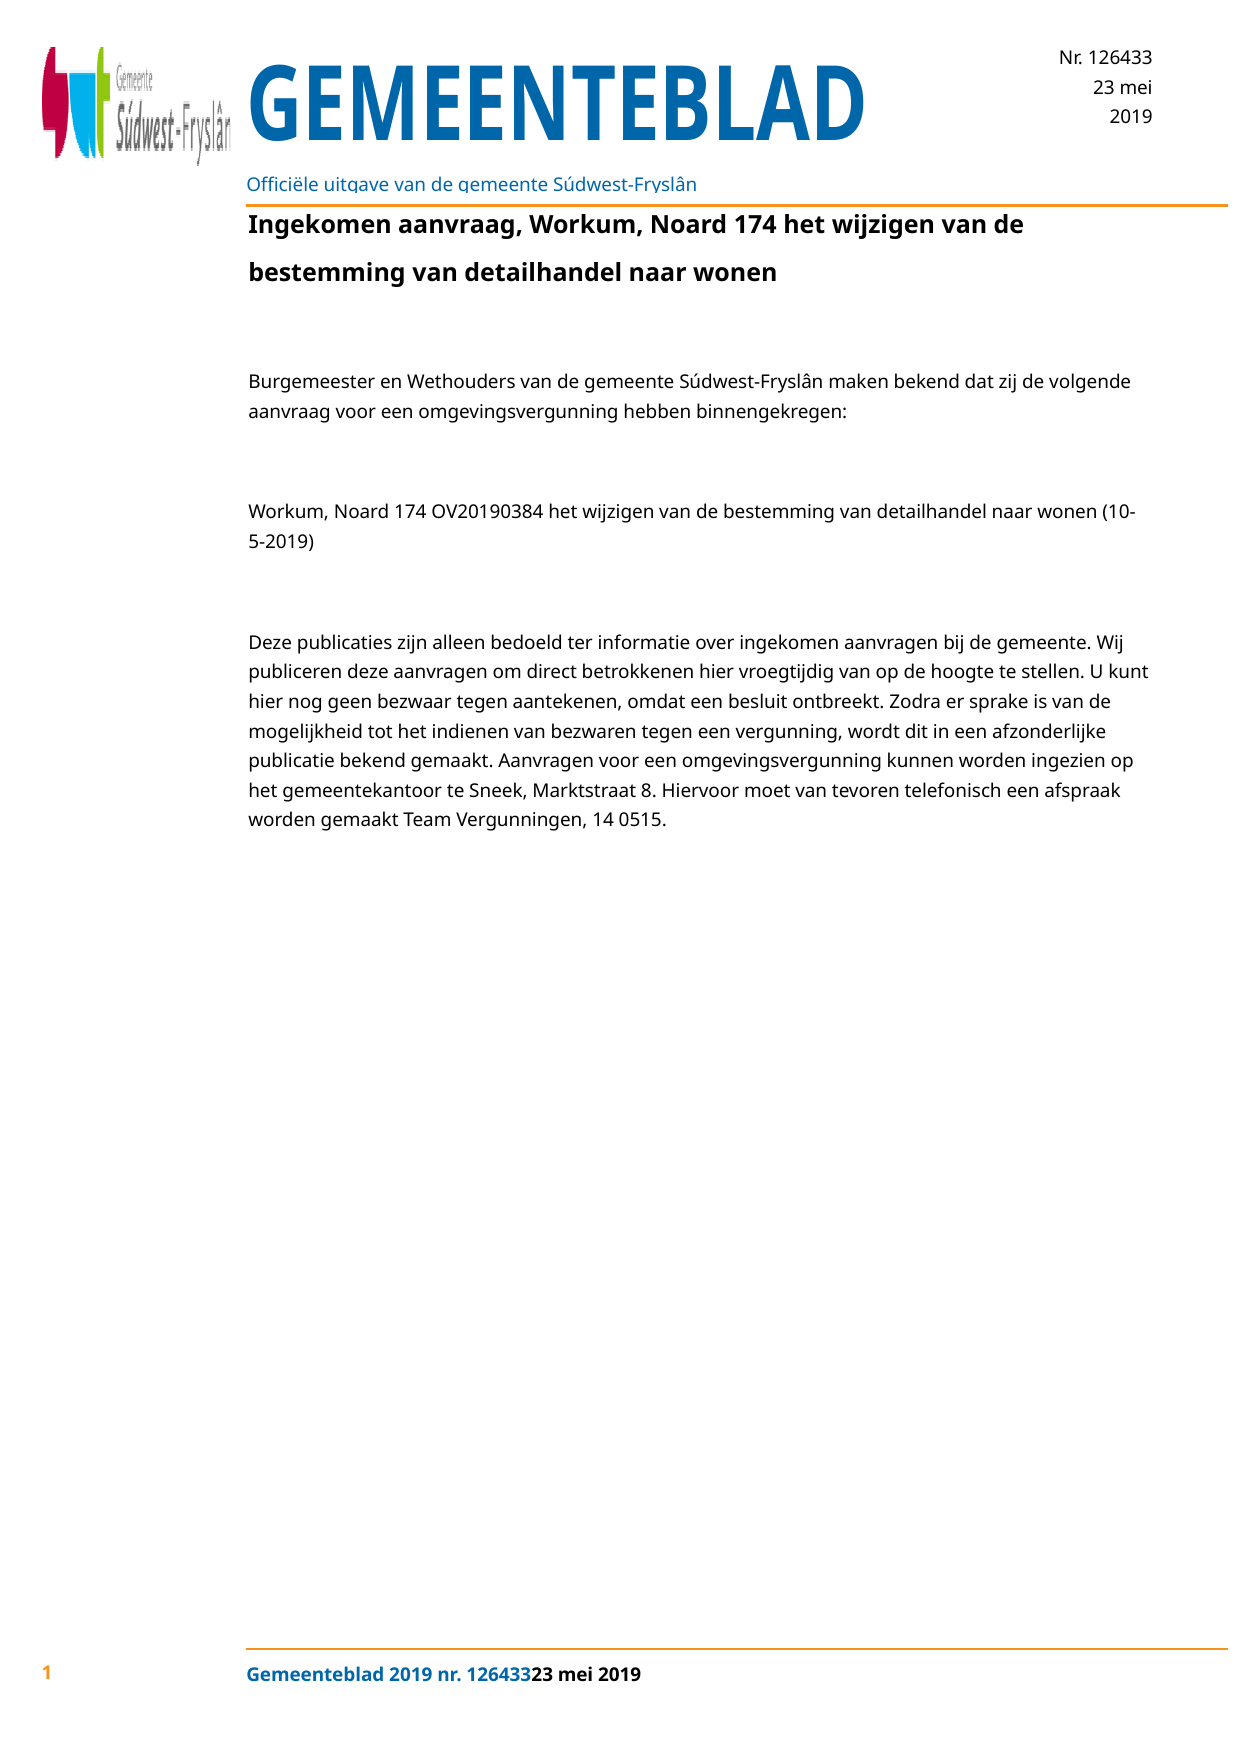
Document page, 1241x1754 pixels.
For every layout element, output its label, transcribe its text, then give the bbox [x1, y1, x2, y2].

text Burgemeester en Wethouders van de gemeente Súdwest-Fryslân maken bekend dat zij de volgende aanvraag voor een omgevingsvergunning hebben binnengekregen: [248, 368, 1152, 424]
text Ingekomen aanvraag, Workum, Noard 174 het wijzigen van de bestemming van detailhandel naar wonen [248, 207, 1152, 288]
text Workum, Noard 174 OV20190384 het wijzigen van de bestemming van detailhandel naar wonen (10-5-2019) [248, 499, 1152, 554]
text Deze publicaties zijn alleen bedoeld ter informatie over ingekomen aanvragen bij de gemeente. Wij publiceren deze aanvragen om direct betrokkenen hier vroegtijdig van op de hoogte te stellen. U kunt hier nog geen bezwaar tegen aantekenen, omdat een besluit ontbreekt. Zodra er sprake is van de mogelijkheid tot het indienen van bezwaren tegen een vergunning, wordt dit in een afzonderlijke publicatie bekend gemaakt. Aanvragen voor een omgevingsvergunning kunnen worden ingezien op het gemeentekantoor te Sneek, Marktstraat 8. Hiervoor moet van tevoren telefonisch een afspraak worden gemaakt Team Vergunningen, 14 0515. [248, 629, 1152, 832]
picture [41, 47, 231, 172]
